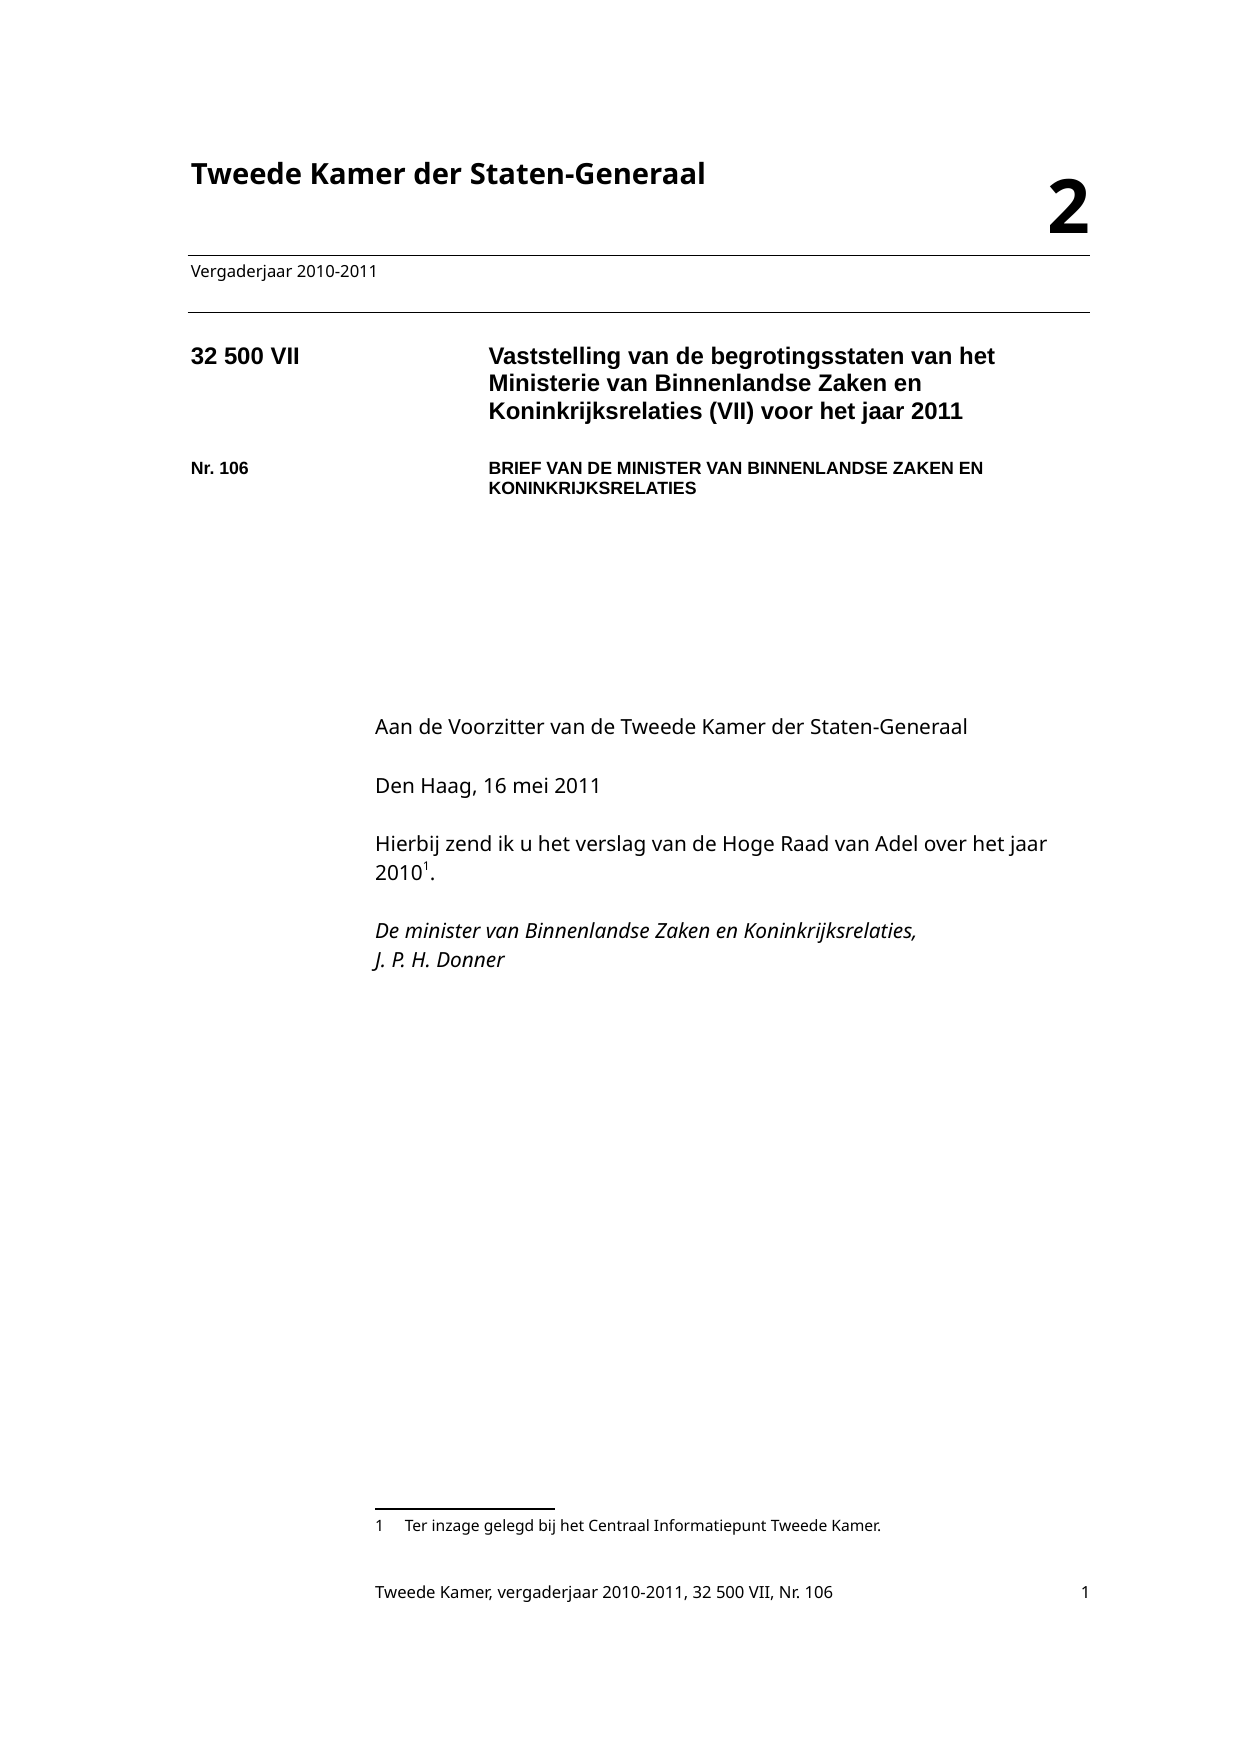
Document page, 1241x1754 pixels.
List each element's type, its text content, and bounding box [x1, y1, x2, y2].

table_cell [485, 313, 1090, 339]
table_cell Vergaderjaar 2010-2011 [188, 256, 485, 312]
table_header Tweede Kamer der Staten-Generaal [188, 150, 909, 255]
table_cell [188, 313, 485, 339]
table_cell BRIEF VAN DE MINISTER VAN BINNENLANDSE ZAKEN EN KONINKRIJKSRELATIES [485, 455, 1090, 594]
text Hierbij zend ik u het verslag van de Hoge Raad van Adel over het jaar 2010. [375, 829, 1090, 886]
table_cell Nr. 106 [188, 455, 485, 594]
text Den Haag, 16 mei 2011 [375, 771, 1090, 799]
text Aan de Voorzitter van de Tweede Kamer der Staten-Generaal [375, 712, 1090, 741]
table_cell Vaststelling van de begrotingsstaten van het Ministerie van Binnenlandse Zaken en Koninkrijksrelaties (VII) voor het jaar 2011 [485, 339, 1090, 454]
text Ter inzage gelegd bij het Centraal Informatiepunt Tweede Kamer. [375, 1508, 1090, 1536]
text De minister van Binnenlandse Zaken en Koninkrijksrelaties, [375, 916, 1090, 945]
table_cell 32 500 VII [188, 339, 485, 454]
text J. P. H. Donner [375, 945, 1090, 973]
table_header 2 [910, 150, 1090, 255]
table_cell [485, 256, 1090, 312]
